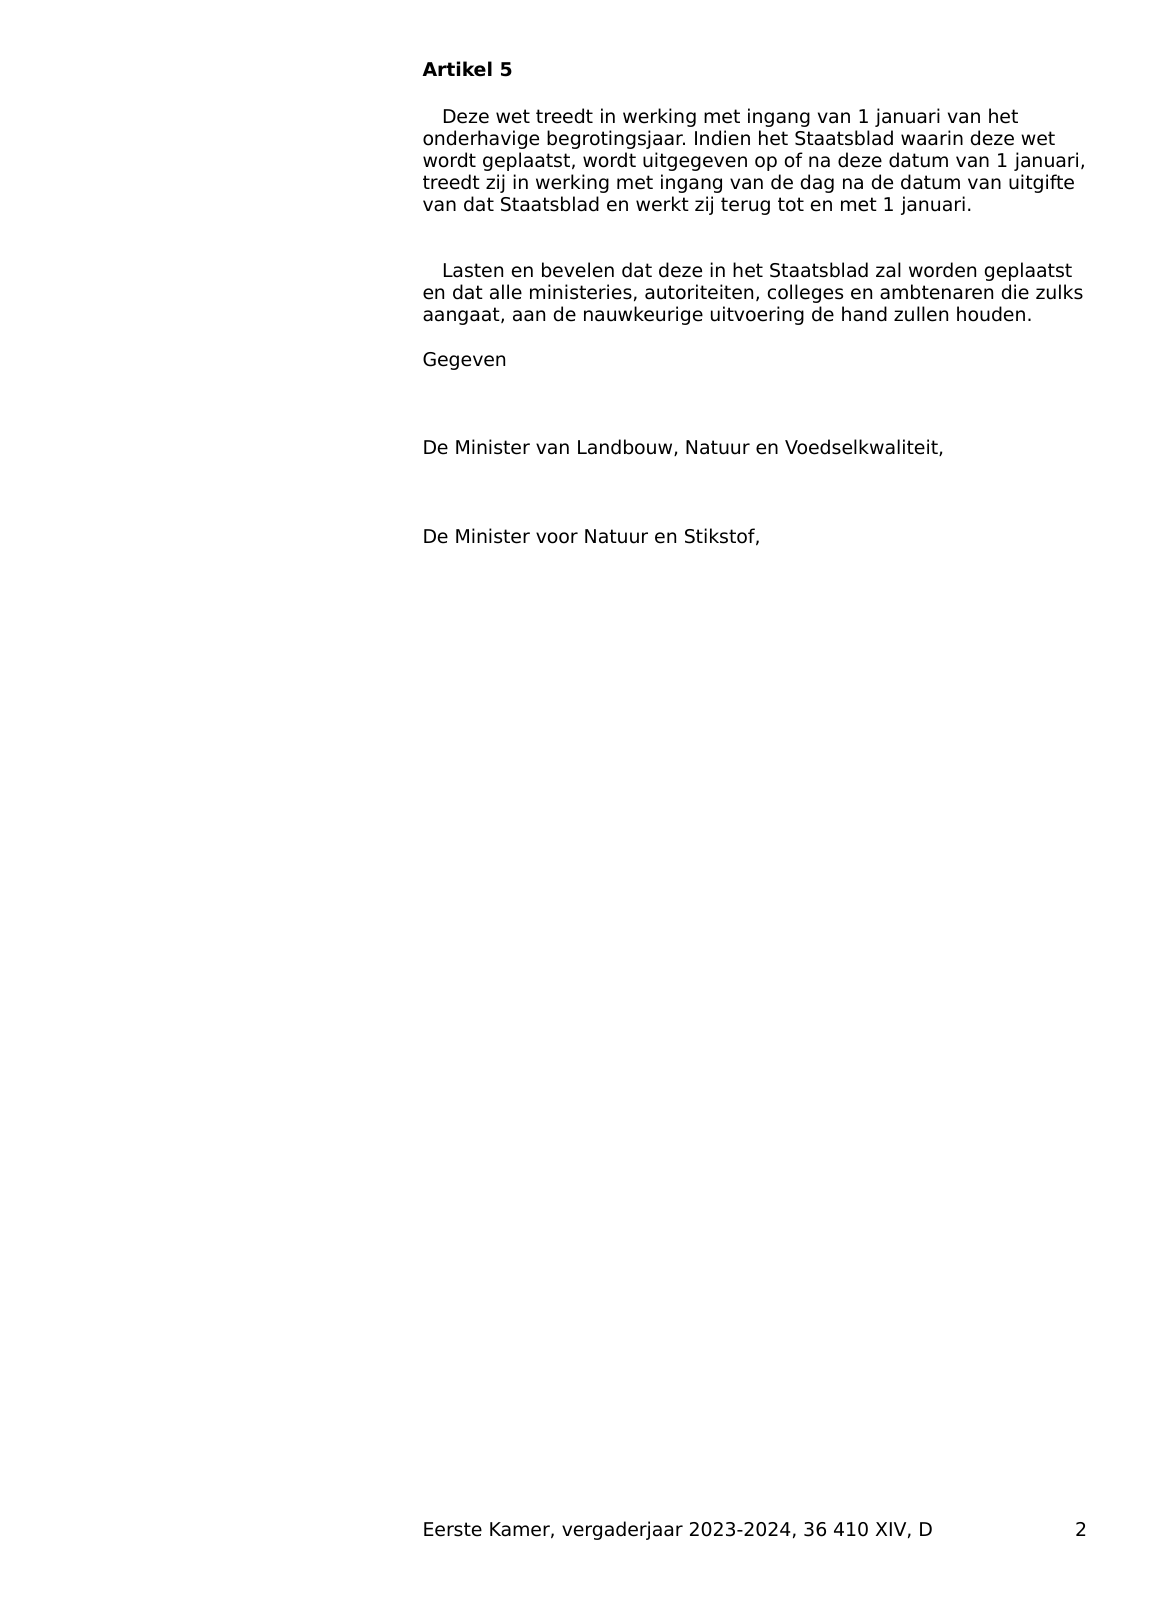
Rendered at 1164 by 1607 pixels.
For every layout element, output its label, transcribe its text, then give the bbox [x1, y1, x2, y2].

text De Minister van Landbouw, Natuur en Voedselkwaliteit, [422, 437, 1087, 459]
subtitle Artikel 5 [422, 59, 1087, 81]
text De Minister voor Natuur en Stikstof, [422, 526, 1087, 547]
text Lasten en bevelen dat deze in het Staatsblad zal worden geplaatst en dat alle ministeries, autoriteiten, colleges en ambtenaren die zulks aangaat, aan de nauwkeurige uitvoering de hand zullen houden. [422, 260, 1087, 326]
text Deze wet treedt in werking met ingang van 1 januari van het onderhavige begrotingsjaar. Indien het Staatsblad waarin deze wet wordt geplaatst, wordt uitgegeven op of na deze datum van 1 januari, treedt zij in werking met ingang van de dag na de datum van uitgifte van dat Staatsblad en werkt zij terug tot en met 1 januari. [422, 106, 1087, 216]
text Gegeven [422, 348, 1087, 370]
